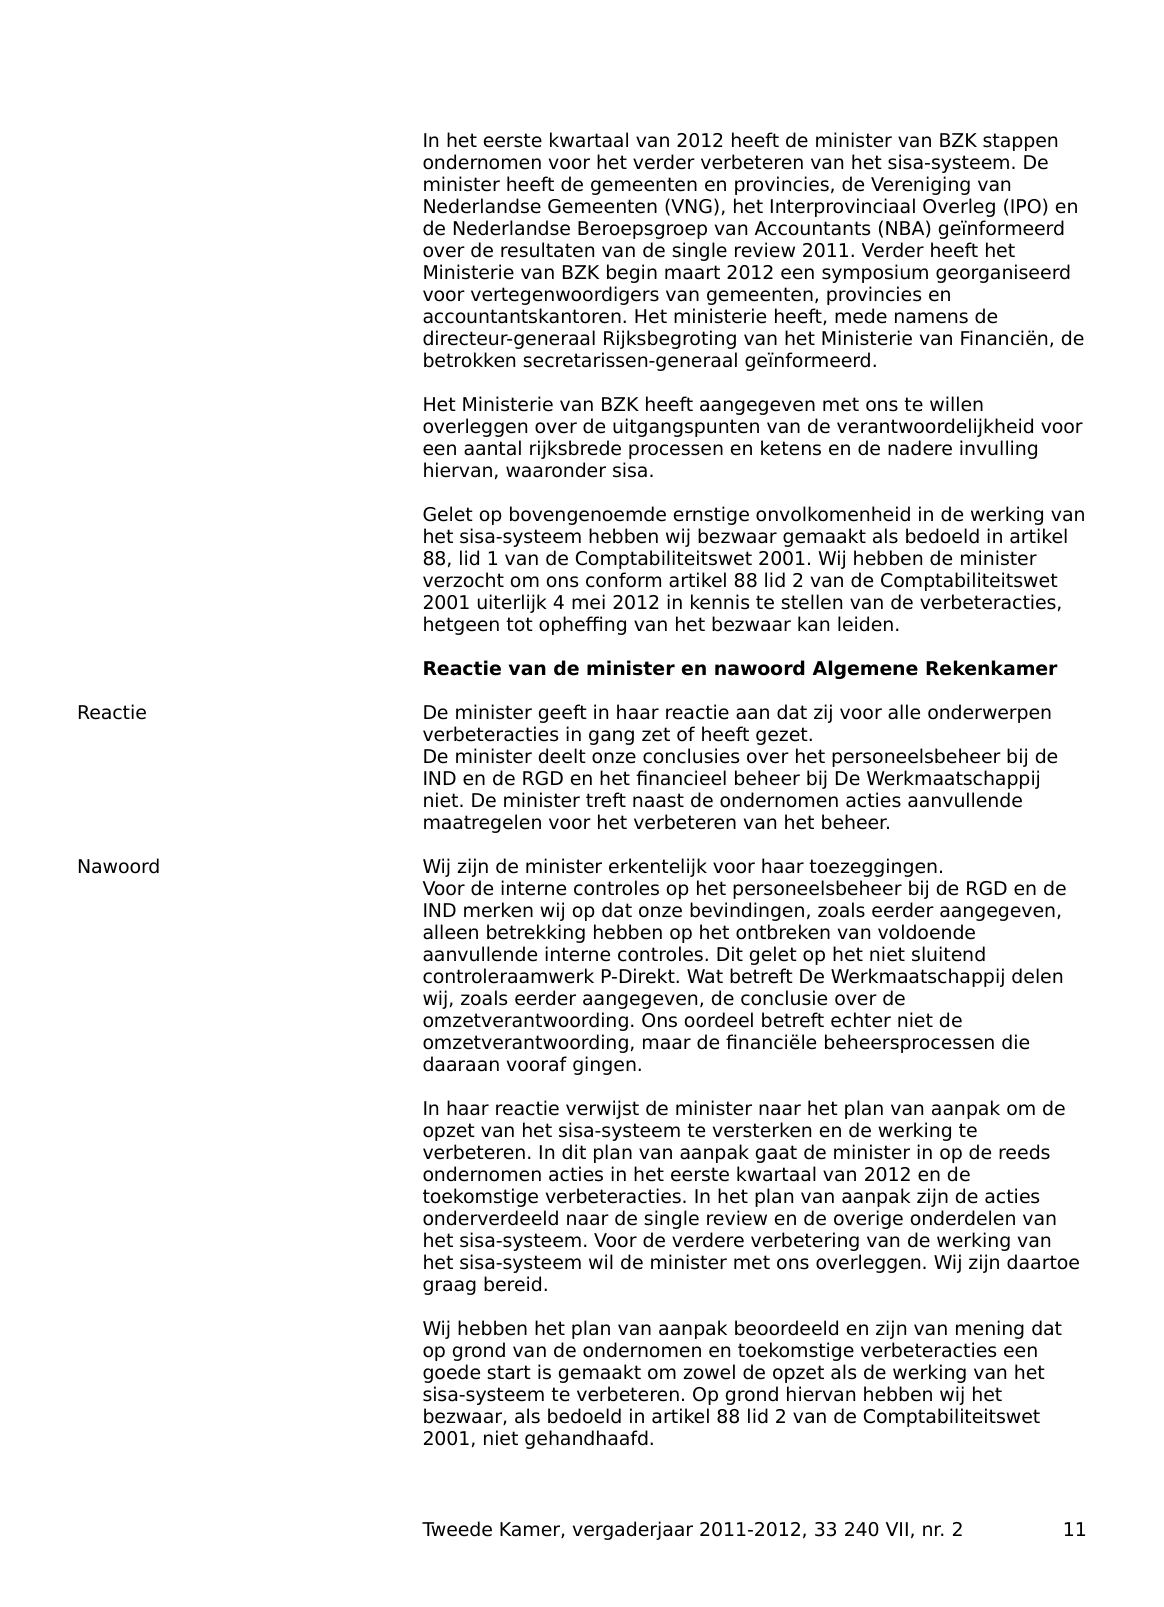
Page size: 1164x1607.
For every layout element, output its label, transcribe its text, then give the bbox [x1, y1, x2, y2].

text Wij hebben het plan van aanpak beoordeeld en zijn van mening dat op grond van de ondernomen en toekomstige verbeteracties een goede start is gemaakt om zowel de opzet als de werking van het sisa-systeem te verbeteren. Op grond hiervan hebben wij het bezwaar, als bedoeld in artikel 88 lid 2 van de Comptabiliteitswet 2001, niet gehandhaafd. [422, 1318, 1087, 1450]
text Wij zijn de minister erkentelijk voor haar toezeggingen. [422, 856, 1087, 878]
text Voor de interne controles op het personeelsbeheer bij de RGD en de IND merken wij op dat onze bevindingen, zoals eerder aangegeven, alleen betrekking hebben op het ontbreken van voldoende aanvullende interne controles. Dit gelet op het niet sluitend controleraamwerk P-Direkt. Wat betreft De Werkmaatschappij delen wij, zoals eerder aangegeven, de conclusie over de omzetverantwoording. Ons oordeel betreft echter niet de omzetverantwoording, maar de financiële beheersprocessen die daaraan vooraf gingen. [422, 878, 1087, 1076]
text Reactie [77, 702, 399, 724]
text In haar reactie verwijst de minister naar het plan van aanpak om de opzet van het sisa-systeem te versterken en de werking te verbeteren. In dit plan van aanpak gaat de minister in op de reeds ondernomen acties in het eerste kwartaal van 2012 en de toekomstige verbeteracties. In het plan van aanpak zijn de acties onderverdeeld naar de single review en de overige onderdelen van het sisa-systeem. Voor de verdere verbetering van de werking van het sisa-systeem wil de minister met ons overleggen. Wij zijn daartoe graag bereid. [422, 1098, 1087, 1296]
text Het Ministerie van BZK heeft aangegeven met ons te willen overleggen over de uitgangspunten van de verantwoordelijkheid voor een aantal rijksbrede processen en ketens en de nadere invulling hiervan, waaronder sisa. [422, 394, 1087, 482]
text In het eerste kwartaal van 2012 heeft de minister van BZK stappen ondernomen voor het verder verbeteren van het sisa-systeem. De minister heeft de gemeenten en provincies, de Vereniging van Nederlandse Gemeenten (VNG), het Interprovinciaal Overleg (IPO) en de Nederlandse Beroepsgroep van Accountants (NBA) geïnformeerd over de resultaten van de single review 2011. Verder heeft het Ministerie van BZK begin maart 2012 een symposium georganiseerd voor vertegenwoordigers van gemeenten, provincies en accountantskantoren. Het ministerie heeft, mede namens de directeur-generaal Rijksbegroting van het Ministerie van Financiën, de betrokken secretarissen-generaal geïnformeerd. [422, 130, 1087, 372]
text Nawoord [77, 856, 399, 878]
text De minister geeft in haar reactie aan dat zij voor alle onderwerpen verbeteracties in gang zet of heeft gezet. [422, 702, 1087, 746]
subtitle Reactie van de minister en nawoord Algemene Rekenkamer [422, 658, 1087, 680]
text De minister deelt onze conclusies over het personeelsbeheer bij de IND en de RGD en het financieel beheer bij De Werkmaatschappij niet. De minister treft naast de ondernomen acties aanvullende maatregelen voor het verbeteren van het beheer. [422, 746, 1087, 834]
text [77, 724, 399, 732]
text Gelet op bovengenoemde ernstige onvolkomenheid in de werking van het sisa-systeem hebben wij bezwaar gemaakt als bedoeld in artikel 88, lid 1 van de Comptabiliteitswet 2001. Wij hebben de minister verzocht om ons conform artikel 88 lid 2 van de Comptabiliteitswet 2001 uiterlijk 4 mei 2012 in kennis te stellen van de verbeteracties, hetgeen tot opheffing van het bezwaar kan leiden. [422, 504, 1087, 636]
text [77, 878, 399, 886]
